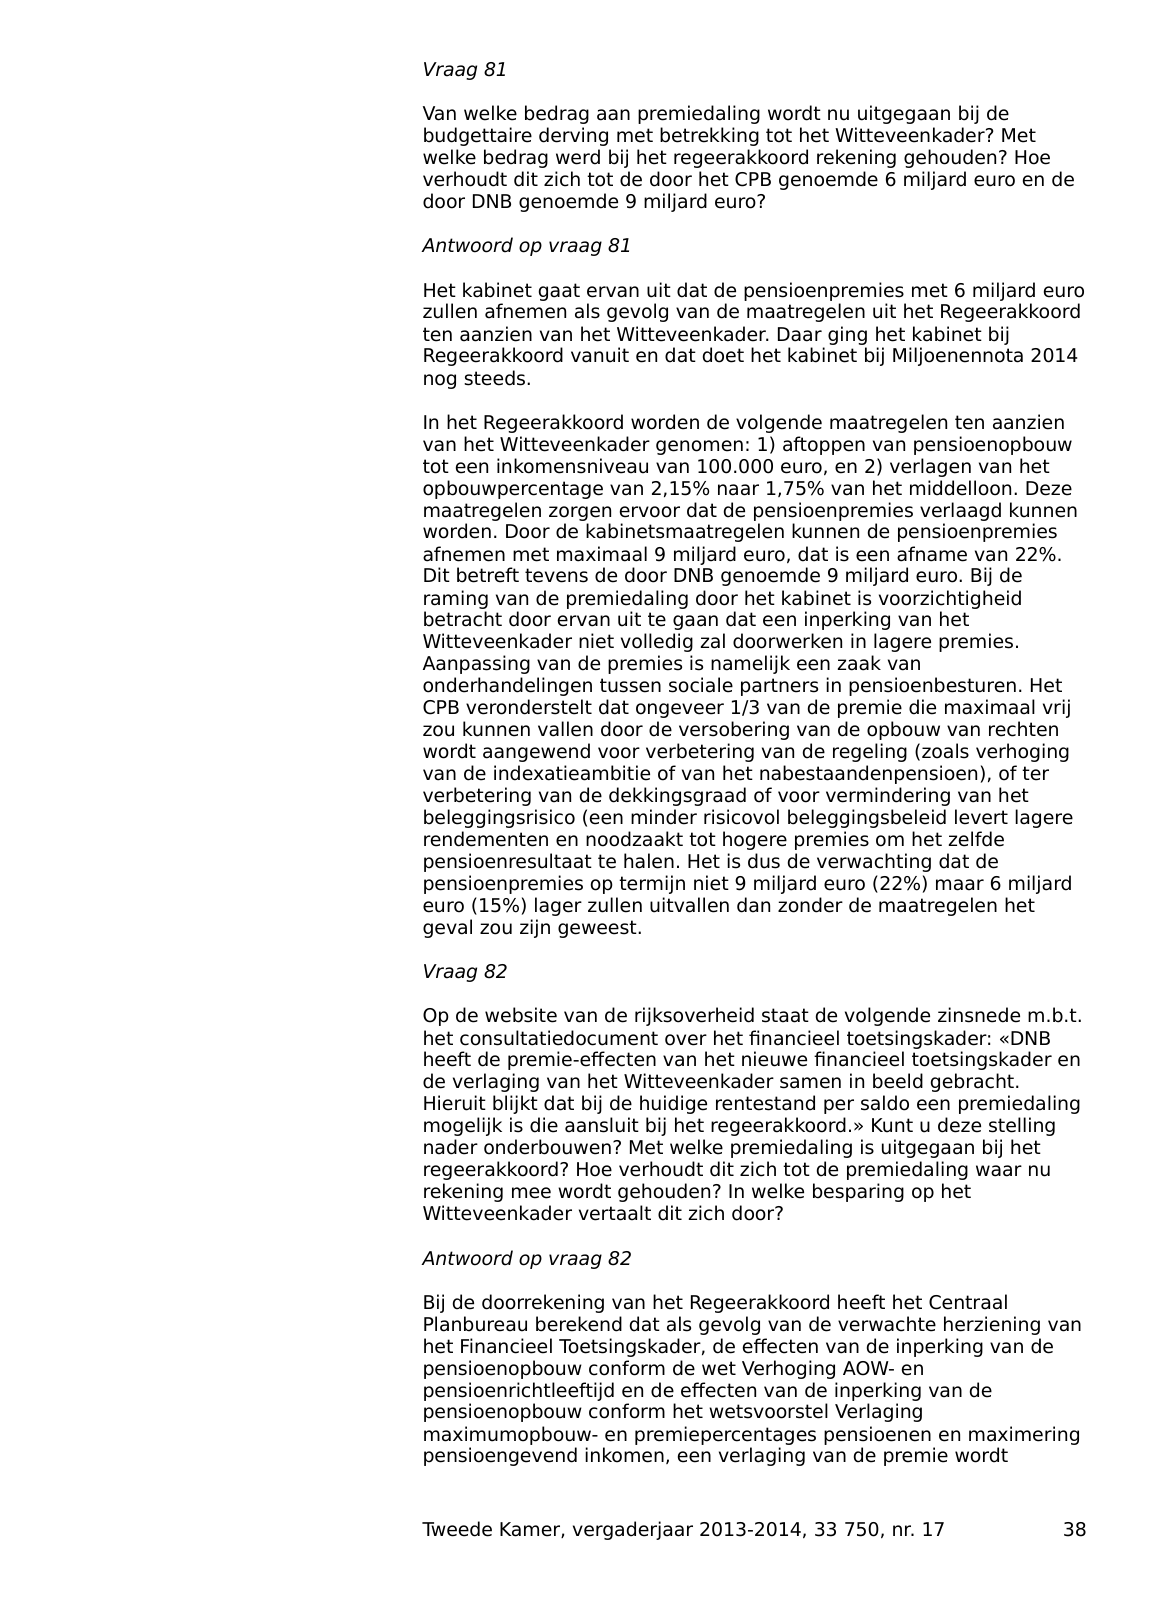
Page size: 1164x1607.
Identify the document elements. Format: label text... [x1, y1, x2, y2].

text Op de website van de rijksoverheid staat de volgende zinsnede m.b.t. het consultatiedocument over het financieel toetsingskader: «DNB heeft de premie-effecten van het nieuwe financieel toetsingskader en de verlaging van het Witteveenkader samen in beeld gebracht. Hieruit blijkt dat bij de huidige rentestand per saldo een premiedaling mogelijk is die aansluit bij het regeerakkoord.» Kunt u deze stelling nader onderbouwen? Met welke premiedaling is uitgegaan bij het regeerakkoord? Hoe verhoudt dit zich tot de premiedaling waar nu rekening mee wordt gehouden? In welke besparing op het Witteveenkader vertaalt dit zich door? [422, 1005, 1087, 1225]
subtitle Vraag 82 [422, 961, 1087, 983]
text Van welke bedrag aan premiedaling wordt nu uitgegaan bij de budgettaire derving met betrekking tot het Witteveenkader? Met welke bedrag werd bij het regeerakkoord rekening gehouden? Hoe verhoudt dit zich tot de door het CPB genoemde 6 miljard euro en de door DNB genoemde 9 miljard euro? [422, 103, 1087, 213]
text Bij de doorrekening van het Regeerakkoord heeft het Centraal Planbureau berekend dat als gevolg van de verwachte herziening van het Financieel Toetsingskader, de effecten van de inperking van de pensioenopbouw conform de wet Verhoging AOW- en pensioenrichtleeftijd en de effecten van de inperking van de pensioenopbouw conform het wetsvoorstel Verlaging maximumopbouw- en premiepercentages pensioenen en maximering pensioengevend inkomen, een verlaging van de premie wordt [422, 1292, 1087, 1467]
text Het kabinet gaat ervan uit dat de pensioenpremies met 6 miljard euro zullen afnemen als gevolg van de maatregelen uit het Regeerakkoord ten aanzien van het Witteveenkader. Daar ging het kabinet bij Regeerakkoord vanuit en dat doet het kabinet bij Miljoenennota 2014 nog steeds. [422, 279, 1087, 389]
text In het Regeerakkoord worden de volgende maatregelen ten aanzien van het Witteveenkader genomen: 1) aftoppen van pensioenopbouw tot een inkomensniveau van 100.000 euro, en 2) verlagen van het opbouwpercentage van 2,15% naar 1,75% van het middelloon. Deze maatregelen zorgen ervoor dat de pensioenpremies verlaagd kunnen worden. Door de kabinetsmaatregelen kunnen de pensioenpremies afnemen met maximaal 9 miljard euro, dat is een afname van 22%. Dit betreft tevens de door DNB genoemde 9 miljard euro. Bij de raming van de premiedaling door het kabinet is voorzichtigheid betracht door ervan uit te gaan dat een inperking van het Witteveenkader niet volledig zal doorwerken in lagere premies. Aanpassing van de premies is namelijk een zaak van onderhandelingen tussen sociale partners in pensioenbesturen. Het CPB veronderstelt dat ongeveer 1/3 van de premie die maximaal vrij zou kunnen vallen door de versobering van de opbouw van rechten wordt aangewend voor verbetering van de regeling (zoals verhoging van de indexatieambitie of van het nabestaandenpensioen), of ter verbetering van de dekkingsgraad of voor vermindering van het beleggingsrisico (een minder risicovol beleggingsbeleid levert lagere rendementen en noodzaakt tot hogere premies om het zelfde pensioenresultaat te halen. Het is dus de verwachting dat de pensioenpremies op termijn niet 9 miljard euro (22%) maar 6 miljard euro (15%) lager zullen uitvallen dan zonder de maatregelen het geval zou zijn geweest. [422, 412, 1087, 939]
subtitle Vraag 81 [422, 59, 1087, 81]
subtitle Antwoord op vraag 82 [422, 1247, 1087, 1269]
subtitle Antwoord op vraag 81 [422, 235, 1087, 257]
